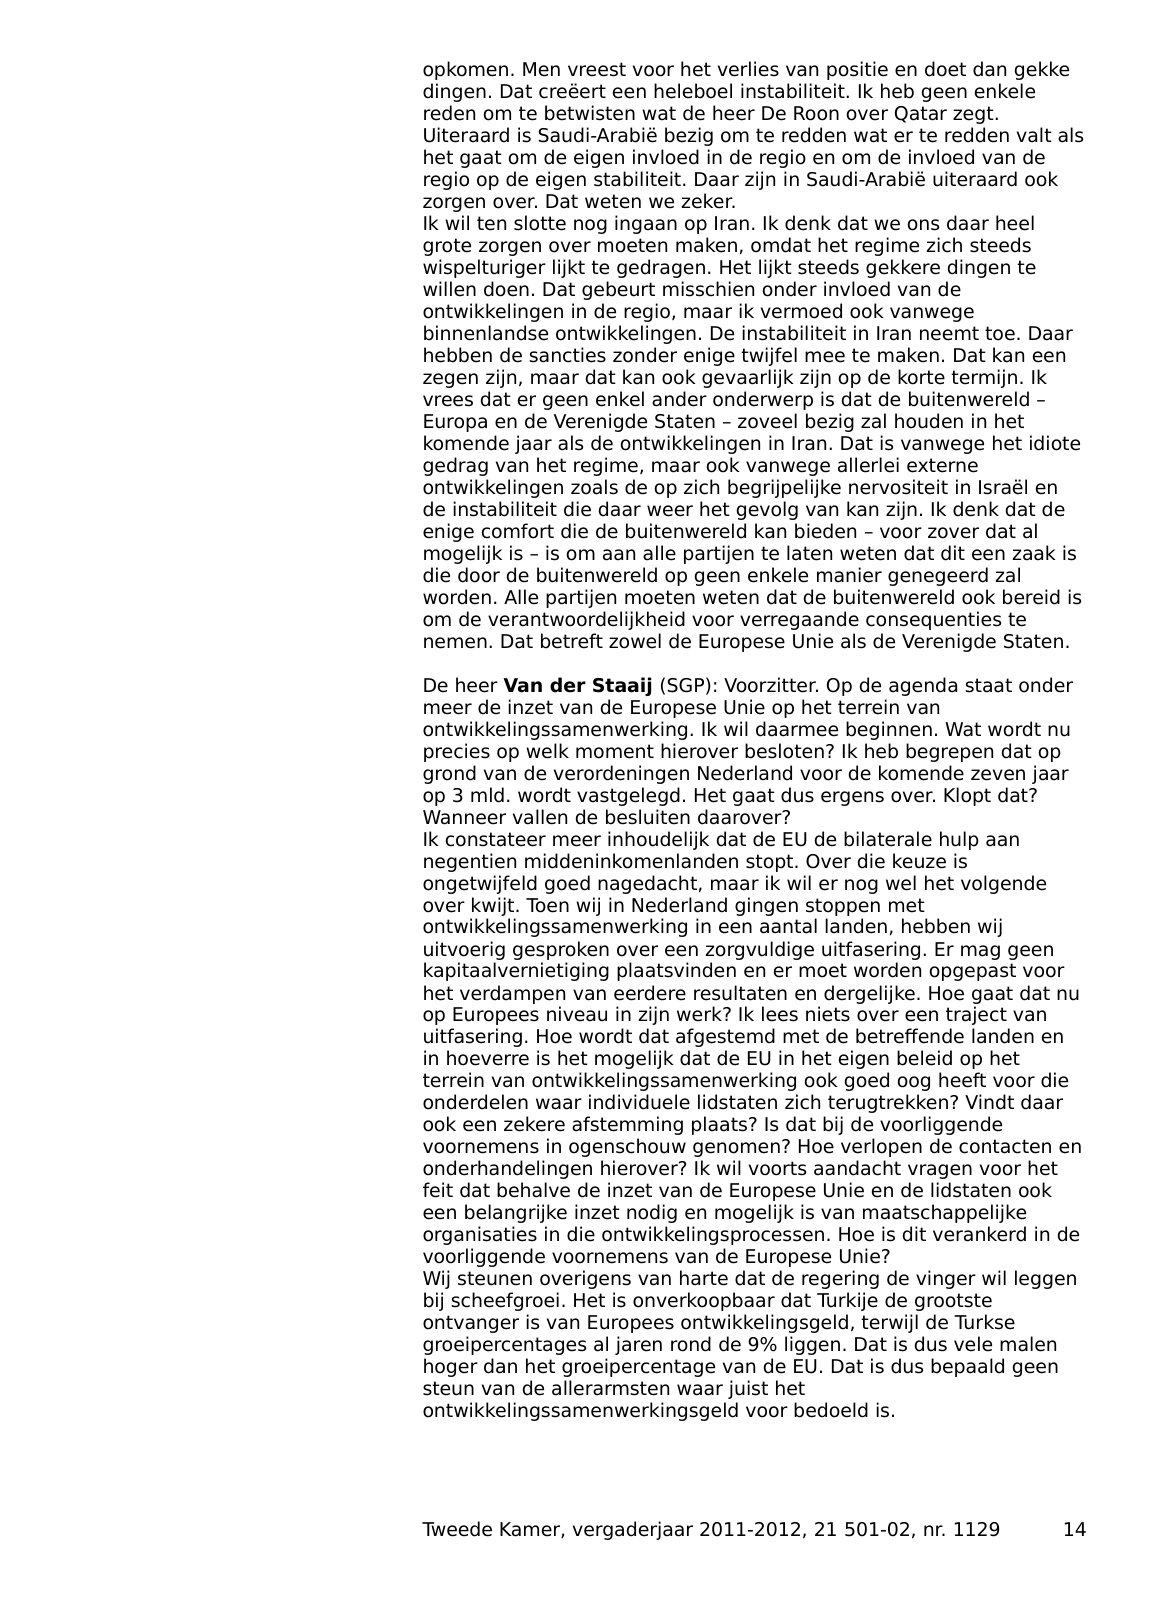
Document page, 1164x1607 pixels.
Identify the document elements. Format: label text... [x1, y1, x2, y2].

text Ik constateer meer inhoudelijk dat de EU de bilaterale hulp aan negentien middeninkomenlanden stopt. Over die keuze is ongetwijfeld goed nagedacht, maar ik wil er nog wel het volgende over kwijt. Toen wij in Nederland gingen stoppen met ontwikkelingssamenwerking in een aantal landen, hebben wij uitvoerig gesproken over een zorgvuldige uitfasering. Er mag geen kapitaalvernietiging plaatsvinden en er moet worden opgepast voor het verdampen van eerdere resultaten en dergelijke. Hoe gaat dat nu op Europees niveau in zijn werk? Ik lees niets over een traject van uitfasering. Hoe wordt dat afgestemd met de betreffende landen en in hoeverre is het mogelijk dat de EU in het eigen beleid op het terrein van ontwikkelingssamenwerking ook goed oog heeft voor die onderdelen waar individuele lidstaten zich terugtrekken? Vindt daar ook een zekere afstemming plaats? Is dat bij de voorliggende voornemens in ogenschouw genomen? Hoe verlopen de contacten en onderhandelingen hierover? Ik wil voorts aandacht vragen voor het feit dat behalve de inzet van de Europese Unie en de lidstaten ook een belangrijke inzet nodig en mogelijk is van maatschappelijke organisaties in die ontwikkelingsprocessen. Hoe is dit verankerd in de voorliggende voornemens van de Europese Unie? [422, 828, 1087, 1268]
text Wij steunen overigens van harte dat de regering de vinger wil leggen bij scheefgroei. Het is onverkoopbaar dat Turkije de grootste ontvanger is van Europees ontwikkelingsgeld, terwijl de Turkse groeipercentages al jaren rond de 9% liggen. Dat is dus vele malen hoger dan het groeipercentage van de EU. Dat is dus bepaald geen steun van de allerarmsten waar juist het ontwikkelingssamenwerkingsgeld voor bedoeld is. [422, 1268, 1087, 1422]
text opkomen. Men vreest voor het verlies van positie en doet dan gekke dingen. Dat creëert een heleboel instabiliteit. Ik heb geen enkele reden om te betwisten wat de heer De Roon over Qatar zegt. Uiteraard is Saudi-Arabië bezig om te redden wat er te redden valt als het gaat om de eigen invloed in de regio en om de invloed van de regio op de eigen stabiliteit. Daar zijn in Saudi-Arabië uiteraard ook zorgen over. Dat weten we zeker. [422, 59, 1087, 213]
text Ik wil ten slotte nog ingaan op Iran. Ik denk dat we ons daar heel grote zorgen over moeten maken, omdat het regime zich steeds wispelturiger lijkt te gedragen. Het lijkt steeds gekkere dingen te willen doen. Dat gebeurt misschien onder invloed van de ontwikkelingen in de regio, maar ik vermoed ook vanwege binnenlandse ontwikkelingen. De instabiliteit in Iran neemt toe. Daar hebben de sancties zonder enige twijfel mee te maken. Dat kan een zegen zijn, maar dat kan ook gevaarlijk zijn op de korte termijn. Ik vrees dat er geen enkel ander onderwerp is dat de buitenwereld – Europa en de Verenigde Staten – zoveel bezig zal houden in het komende jaar als de ontwikkelingen in Iran. Dat is vanwege het idiote gedrag van het regime, maar ook vanwege allerlei externe ontwikkelingen zoals de op zich begrijpelijke nervositeit in Israël en de instabiliteit die daar weer het gevolg van kan zijn. Ik denk dat de enige comfort die de buitenwereld kan bieden – voor zover dat al mogelijk is – is om aan alle partijen te laten weten dat dit een zaak is die door de buitenwereld op geen enkele manier genegeerd zal worden. Alle partijen moeten weten dat de buitenwereld ook bereid is om de verantwoordelijkheid voor verregaande consequenties te nemen. Dat betreft zowel de Europese Unie als de Verenigde Staten. [422, 213, 1087, 652]
text De heer Van der Staaij (SGP): Voorzitter. Op de agenda staat onder meer de inzet van de Europese Unie op het terrein van ontwikkelingssamenwerking. Ik wil daarmee beginnen. Wat wordt nu precies op welk moment hierover besloten? Ik heb begrepen dat op grond van de verordeningen Nederland voor de komende zeven jaar op 3 mld. wordt vastgelegd. Het gaat dus ergens over. Klopt dat? Wanneer vallen de besluiten daarover? [422, 675, 1087, 828]
